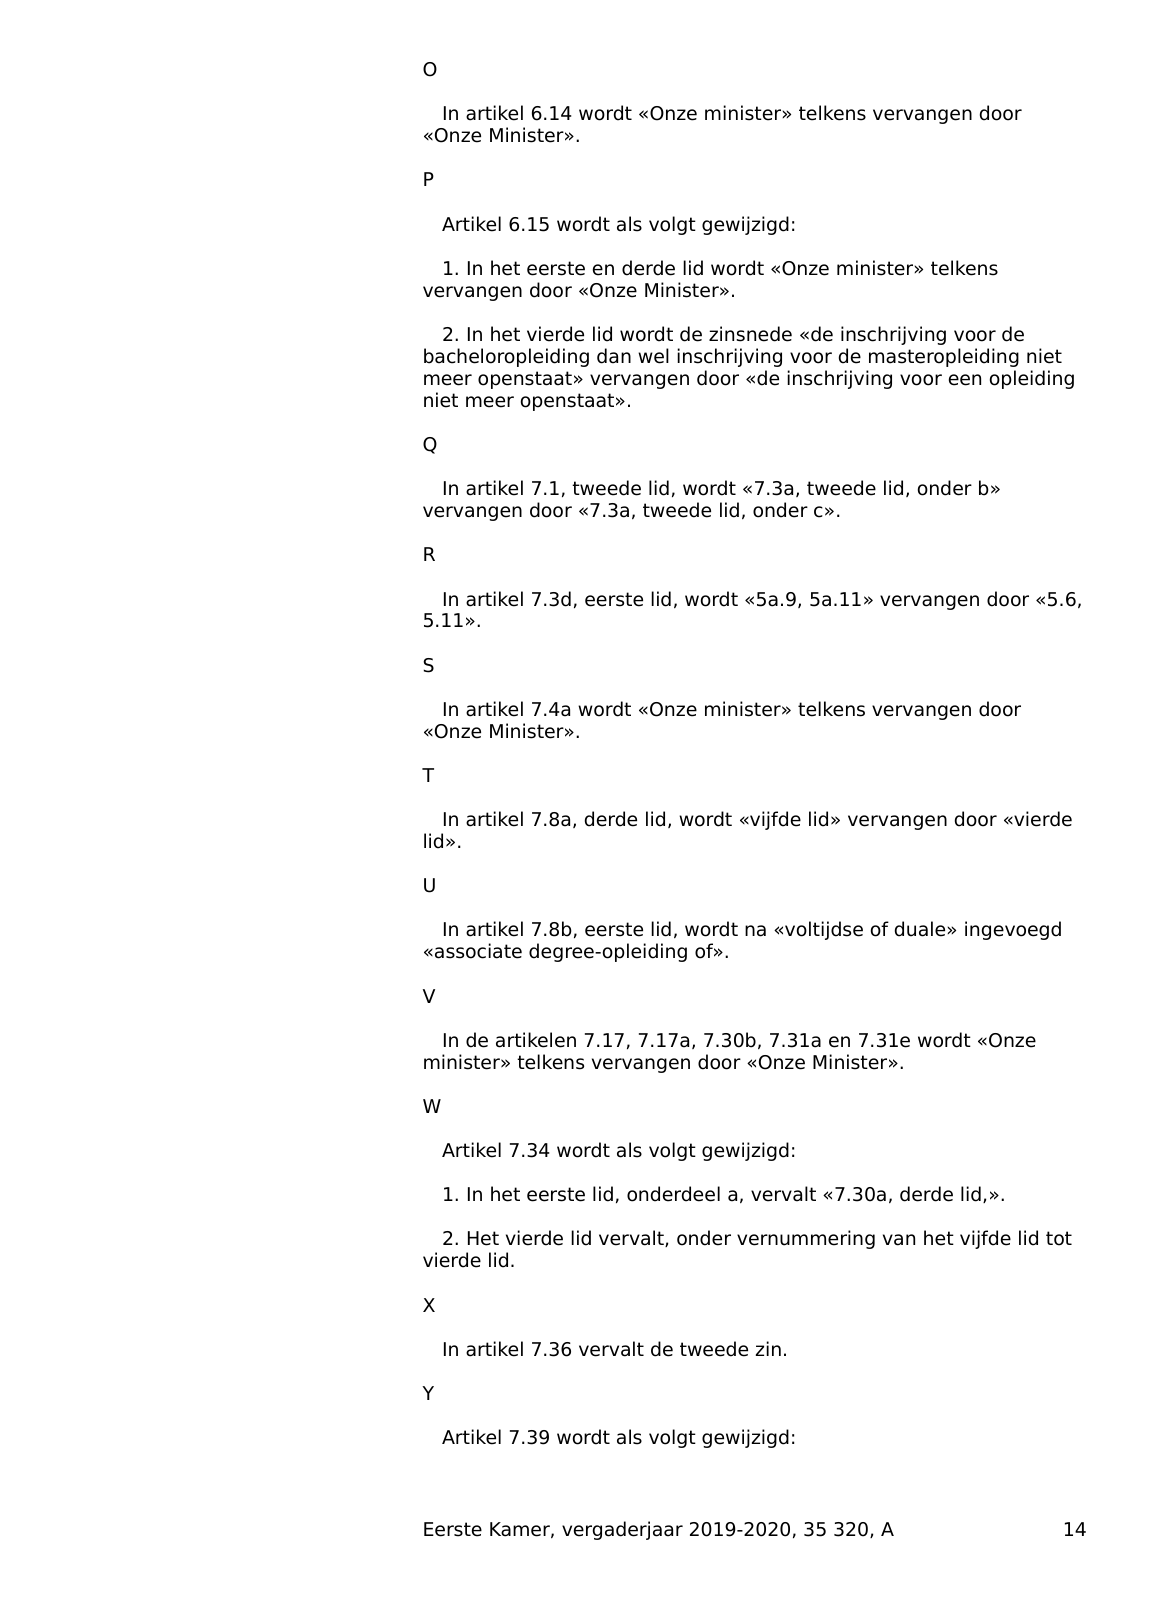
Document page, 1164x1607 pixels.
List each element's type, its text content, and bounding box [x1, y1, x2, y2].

text Artikel 7.34 wordt als volgt gewijzigd: [422, 1140, 1087, 1162]
text 1. In het eerste lid, onderdeel a, vervalt «7.30a, derde lid,». [422, 1184, 1087, 1206]
text Artikel 6.15 wordt als volgt gewijzigd: [422, 213, 1087, 236]
text In artikel 7.8b, eerste lid, wordt na «voltijdse of duale» ingevoegd «associate degree-opleiding of». [422, 919, 1087, 963]
text V [422, 986, 1087, 1007]
text P [422, 169, 1087, 191]
text In artikel 7.3d, eerste lid, wordt «5a.9, 5a.11» vervangen door «5.6, 5.11». [422, 588, 1087, 632]
text X [422, 1294, 1087, 1316]
text In artikel 6.14 wordt «Onze minister» telkens vervangen door «Onze Minister». [422, 103, 1087, 147]
text R [422, 544, 1087, 566]
text Q [422, 434, 1087, 456]
text In artikel 7.4a wordt «Onze minister» telkens vervangen door «Onze Minister». [422, 699, 1087, 743]
text Y [422, 1383, 1087, 1405]
text 2. In het vierde lid wordt de zinsnede «de inschrijving voor de bacheloropleiding dan wel inschrijving voor de masteropleiding niet meer openstaat» vervangen door «de inschrijving voor een opleiding niet meer openstaat». [422, 324, 1087, 412]
text 1. In het eerste en derde lid wordt «Onze minister» telkens vervangen door «Onze Minister». [422, 258, 1087, 302]
text In de artikelen 7.17, 7.17a, 7.30b, 7.31a en 7.31e wordt «Onze minister» telkens vervangen door «Onze Minister». [422, 1030, 1087, 1074]
text Artikel 7.39 wordt als volgt gewijzigd: [422, 1427, 1087, 1449]
text W [422, 1096, 1087, 1118]
text In artikel 7.8a, derde lid, wordt «vijfde lid» vervangen door «vierde lid». [422, 809, 1087, 853]
text T [422, 765, 1087, 787]
text In artikel 7.36 vervalt de tweede zin. [422, 1339, 1087, 1361]
text 2. Het vierde lid vervalt, onder vernummering van het vijfde lid tot vierde lid. [422, 1228, 1087, 1272]
text U [422, 875, 1087, 897]
text In artikel 7.1, tweede lid, wordt «7.3a, tweede lid, onder b» vervangen door «7.3a, tweede lid, onder c». [422, 478, 1087, 522]
text O [422, 59, 1087, 81]
text S [422, 654, 1087, 677]
